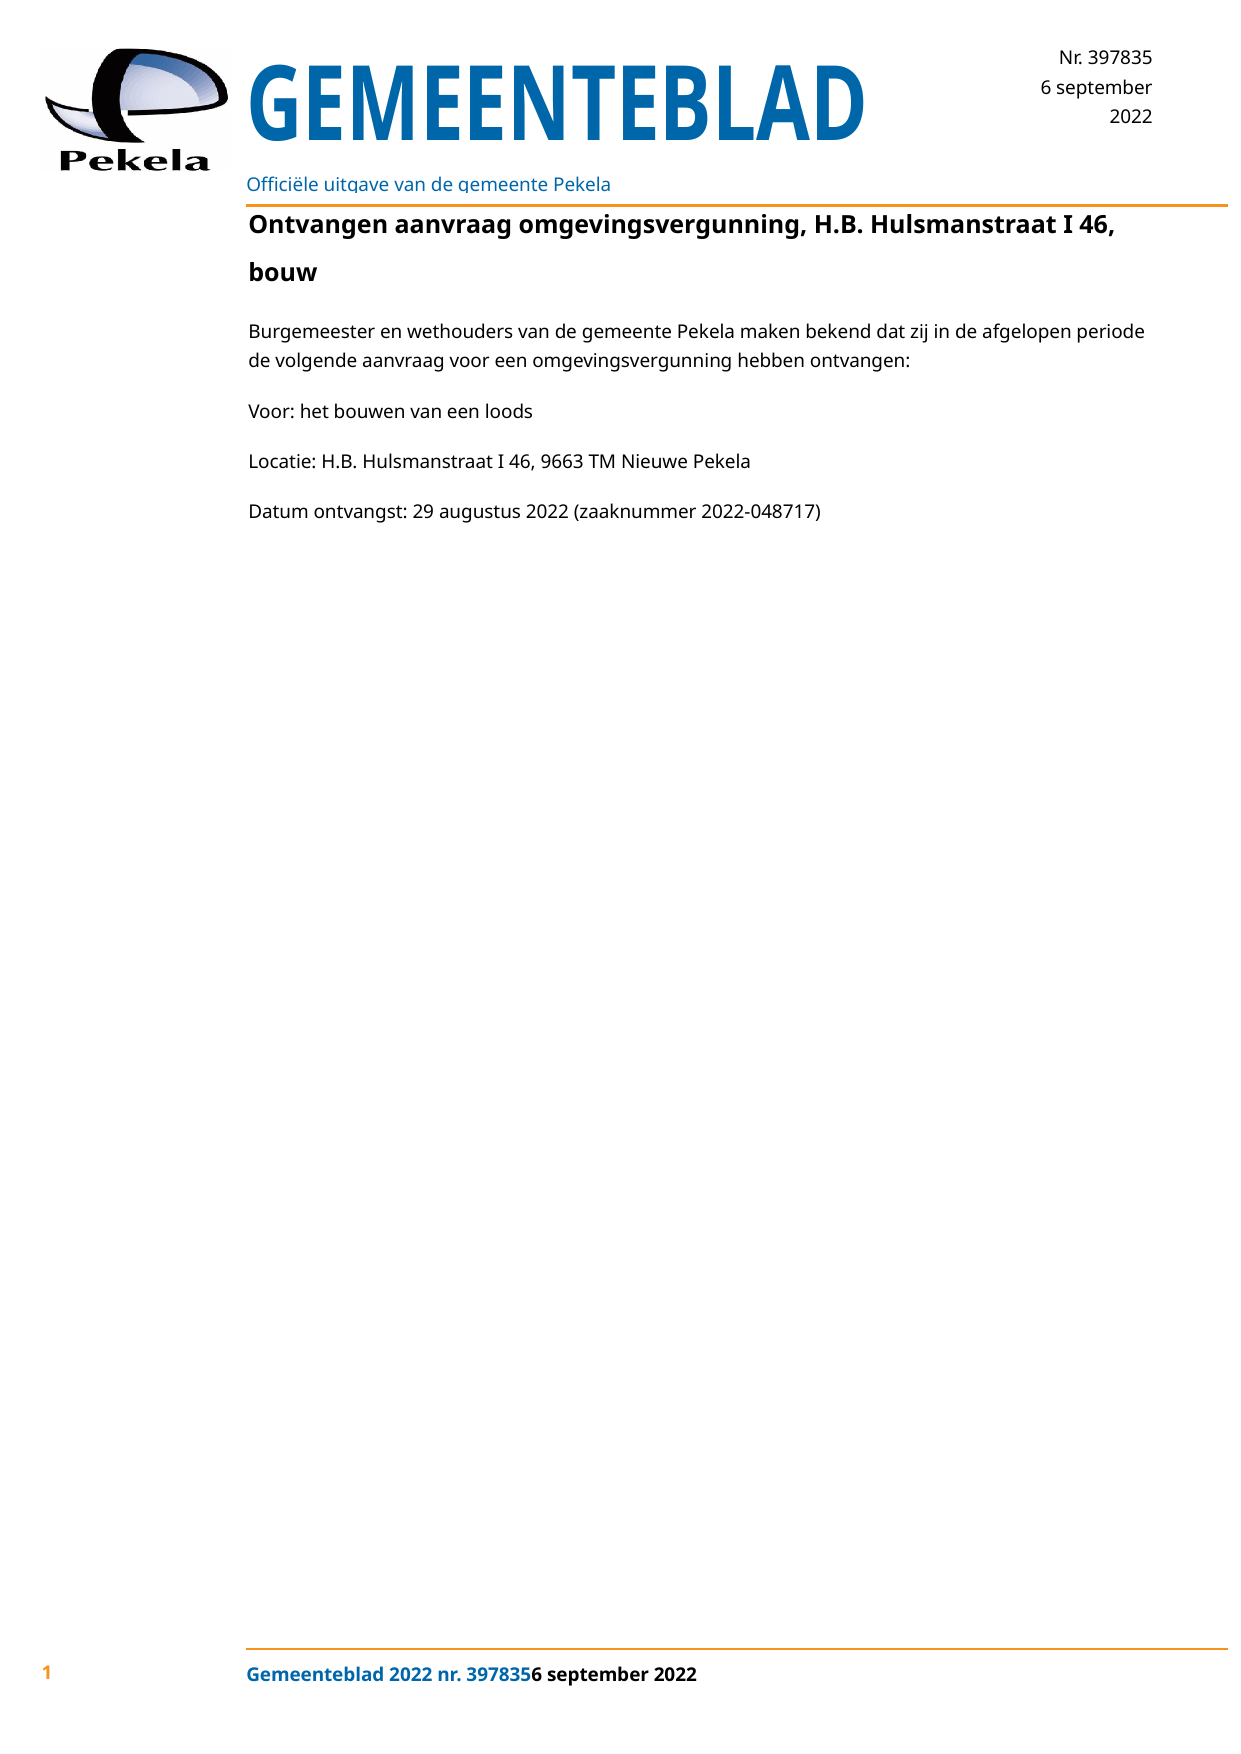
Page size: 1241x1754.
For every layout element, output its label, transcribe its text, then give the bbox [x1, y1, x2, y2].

text Voor: het bouwen van een loods [248, 398, 1152, 424]
picture [41, 47, 231, 172]
text Burgemeester en wethouders van de gemeente Pekela maken bekend dat zij in de afgelopen periode de volgende aanvraag voor een omgevingsvergunning hebben ontvangen: [248, 318, 1152, 373]
text Ontvangen aanvraag omgevingsvergunning, H.B. Hulsmanstraat I 46, bouw [248, 207, 1152, 288]
text Datum ontvangst: 29 augustus 2022 (zaaknummer 2022-048717) [248, 499, 1152, 524]
text Locatie: H.B. Hulsmanstraat I 46, 9663 TM Nieuwe Pekela [248, 448, 1152, 474]
